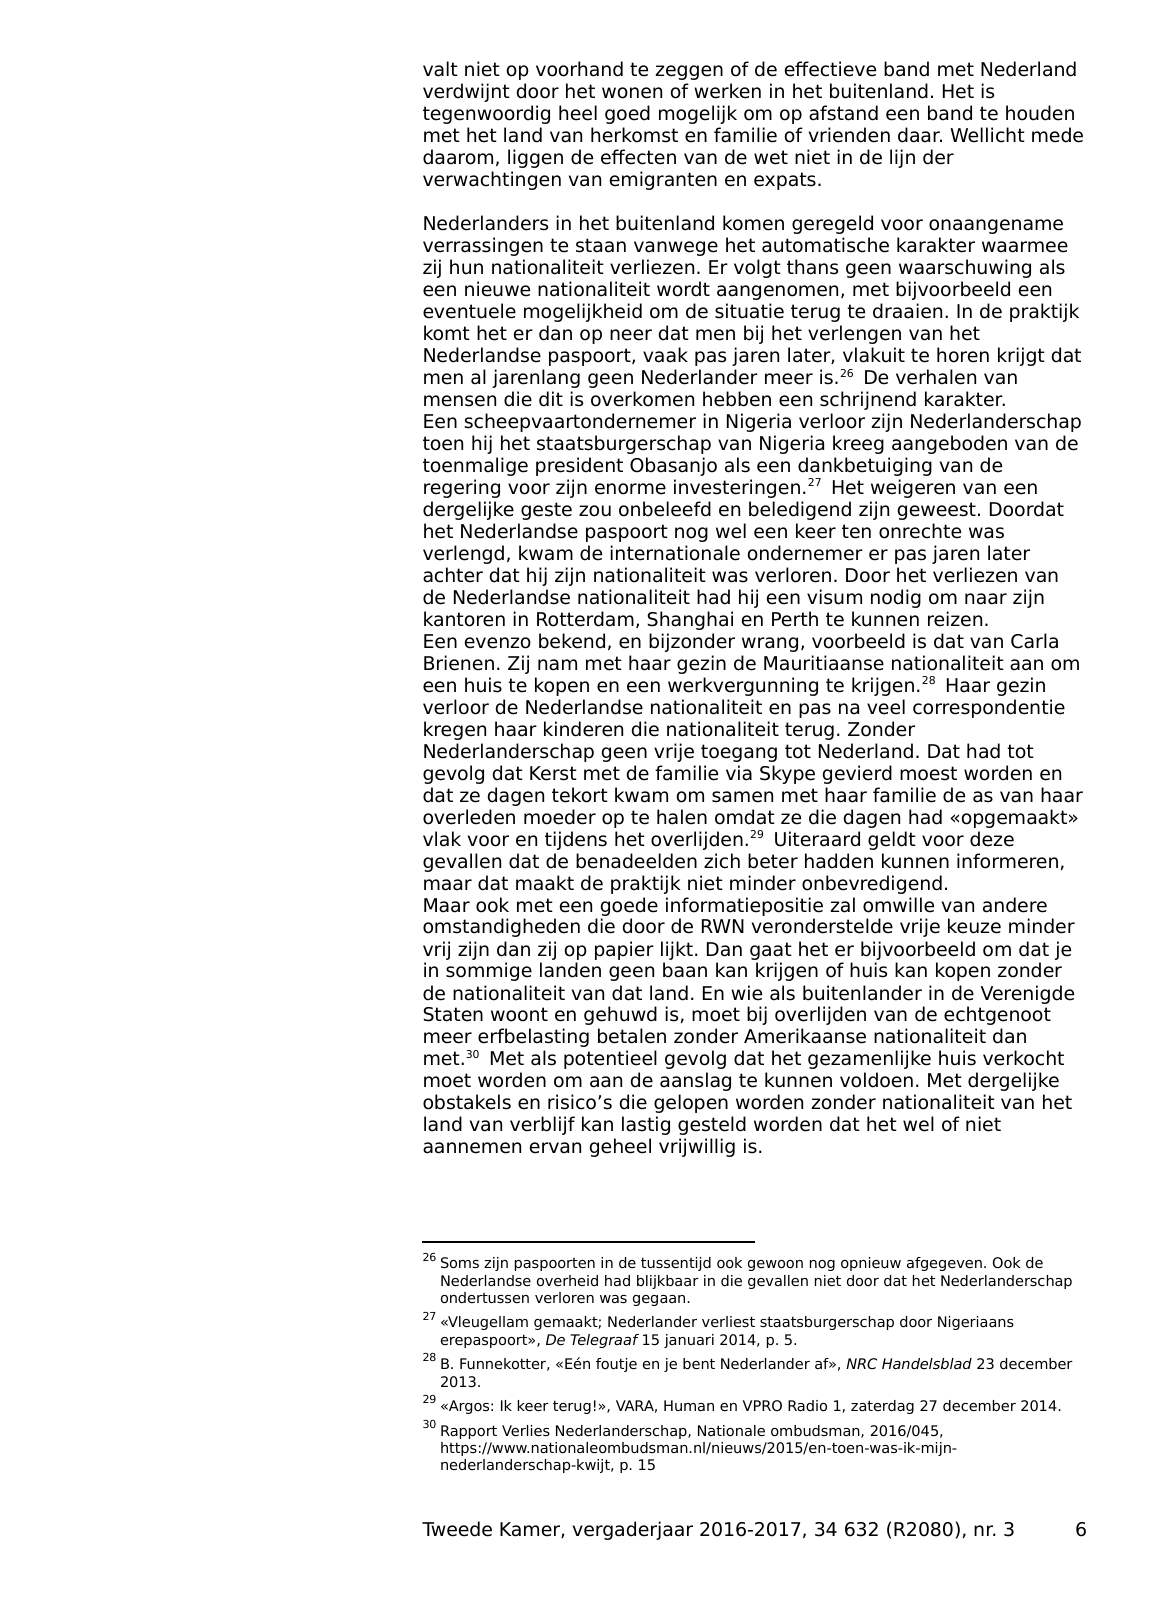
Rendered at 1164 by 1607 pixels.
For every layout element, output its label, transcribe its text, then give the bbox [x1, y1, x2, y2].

text Een evenzo bekend, en bijzonder wrang, voorbeeld is dat van Carla Brienen. Zij nam met haar gezin de Mauritiaanse nationaliteit aan om een huis te kopen en een werkvergunning te krijgen. Haar gezin verloor de Nederlandse nationaliteit en pas na veel correspondentie kregen haar kinderen die nationaliteit terug. Zonder Nederlanderschap geen vrije toegang tot Nederland. Dat had tot gevolg dat Kerst met de familie via Skype gevierd moest worden en dat ze dagen tekort kwam om samen met haar familie de as van haar overleden moeder op te halen omdat ze die dagen had «opgemaakt» vlak voor en tijdens het overlijden. Uiteraard geldt voor deze gevallen dat de benadeelden zich beter hadden kunnen informeren, maar dat maakt de praktijk niet minder onbevredigend. [422, 631, 1087, 894]
text Soms zijn paspoorten in de tussentijd ook gewoon nog opnieuw afgegeven. Ook de Nederlandse overheid had blijkbaar in die gevallen niet door dat het Nederlanderschap ondertussen verloren was gegaan. [422, 1251, 1087, 1307]
text Nederlanders in het buitenland komen geregeld voor onaangename verrassingen te staan vanwege het automatische karakter waarmee zij hun nationaliteit verliezen. Er volgt thans geen waarschuwing als een nieuwe nationaliteit wordt aangenomen, met bijvoorbeeld een eventuele mogelijkheid om de situatie terug te draaien. In de praktijk komt het er dan op neer dat men bij het verlengen van het Nederlandse paspoort, vaak pas jaren later, vlakuit te horen krijgt dat men al jarenlang geen Nederlander meer is. De verhalen van mensen die dit is overkomen hebben een schrijnend karakter. [422, 213, 1087, 411]
text «Vleugellam gemaakt; Nederlander verliest staatsburgerschap door Nigeriaans erepaspoort», De Telegraaf 15 januari 2014, p. 5. [422, 1310, 1087, 1349]
text valt niet op voorhand te zeggen of de effectieve band met Nederland verdwijnt door het wonen of werken in het buitenland. Het is tegenwoordig heel goed mogelijk om op afstand een band te houden met het land van herkomst en familie of vrienden daar. Wellicht mede daarom, liggen de effecten van de wet niet in de lijn der verwachtingen van emigranten en expats. [422, 59, 1087, 191]
text Een scheepvaartondernemer in Nigeria verloor zijn Nederlanderschap toen hij het staatsburgerschap van Nigeria kreeg aangeboden van de toenmalige president Obasanjo als een dankbetuiging van de regering voor zijn enorme investeringen. Het weigeren van een dergelijke geste zou onbeleefd en beledigend zijn geweest. Doordat het Nederlandse paspoort nog wel een keer ten onrechte was verlengd, kwam de internationale ondernemer er pas jaren later achter dat hij zijn nationaliteit was verloren. Door het verliezen van de Nederlandse nationaliteit had hij een visum nodig om naar zijn kantoren in Rotterdam, Shanghai en Perth te kunnen reizen. [422, 411, 1087, 631]
text B. Funnekotter, «Eén foutje en je bent Nederlander af», NRC Handelsblad 23 december 2013. [422, 1352, 1087, 1391]
text «Argos: Ik keer terug!», VARA, Human en VPRO Radio 1, zaterdag 27 december 2014. [422, 1393, 1087, 1416]
text Maar ook met een goede informatiepositie zal omwille van andere omstandigheden die door de RWN veronderstelde vrije keuze minder vrij zijn dan zij op papier lijkt. Dan gaat het er bijvoorbeeld om dat je in sommige landen geen baan kan krijgen of huis kan kopen zonder de nationaliteit van dat land. En wie als buitenlander in de Verenigde Staten woont en gehuwd is, moet bij overlijden van de echtgenoot meer erfbelasting betalen zonder Amerikaanse nationaliteit dan met. Met als potentieel gevolg dat het gezamenlijke huis verkocht moet worden om aan de aanslag te kunnen voldoen. Met dergelijke obstakels en risico’s die gelopen worden zonder nationaliteit van het land van verblijf kan lastig gesteld worden dat het wel of niet aannemen ervan geheel vrijwillig is. [422, 894, 1087, 1158]
text Rapport Verlies Nederlanderschap, Nationale ombudsman, 2016/045, https://www.nationaleombudsman.nl/nieuws/2015/en-toen-was-ik-mijn-nederlanderschap-kwijt, p. 15 [422, 1418, 1087, 1474]
